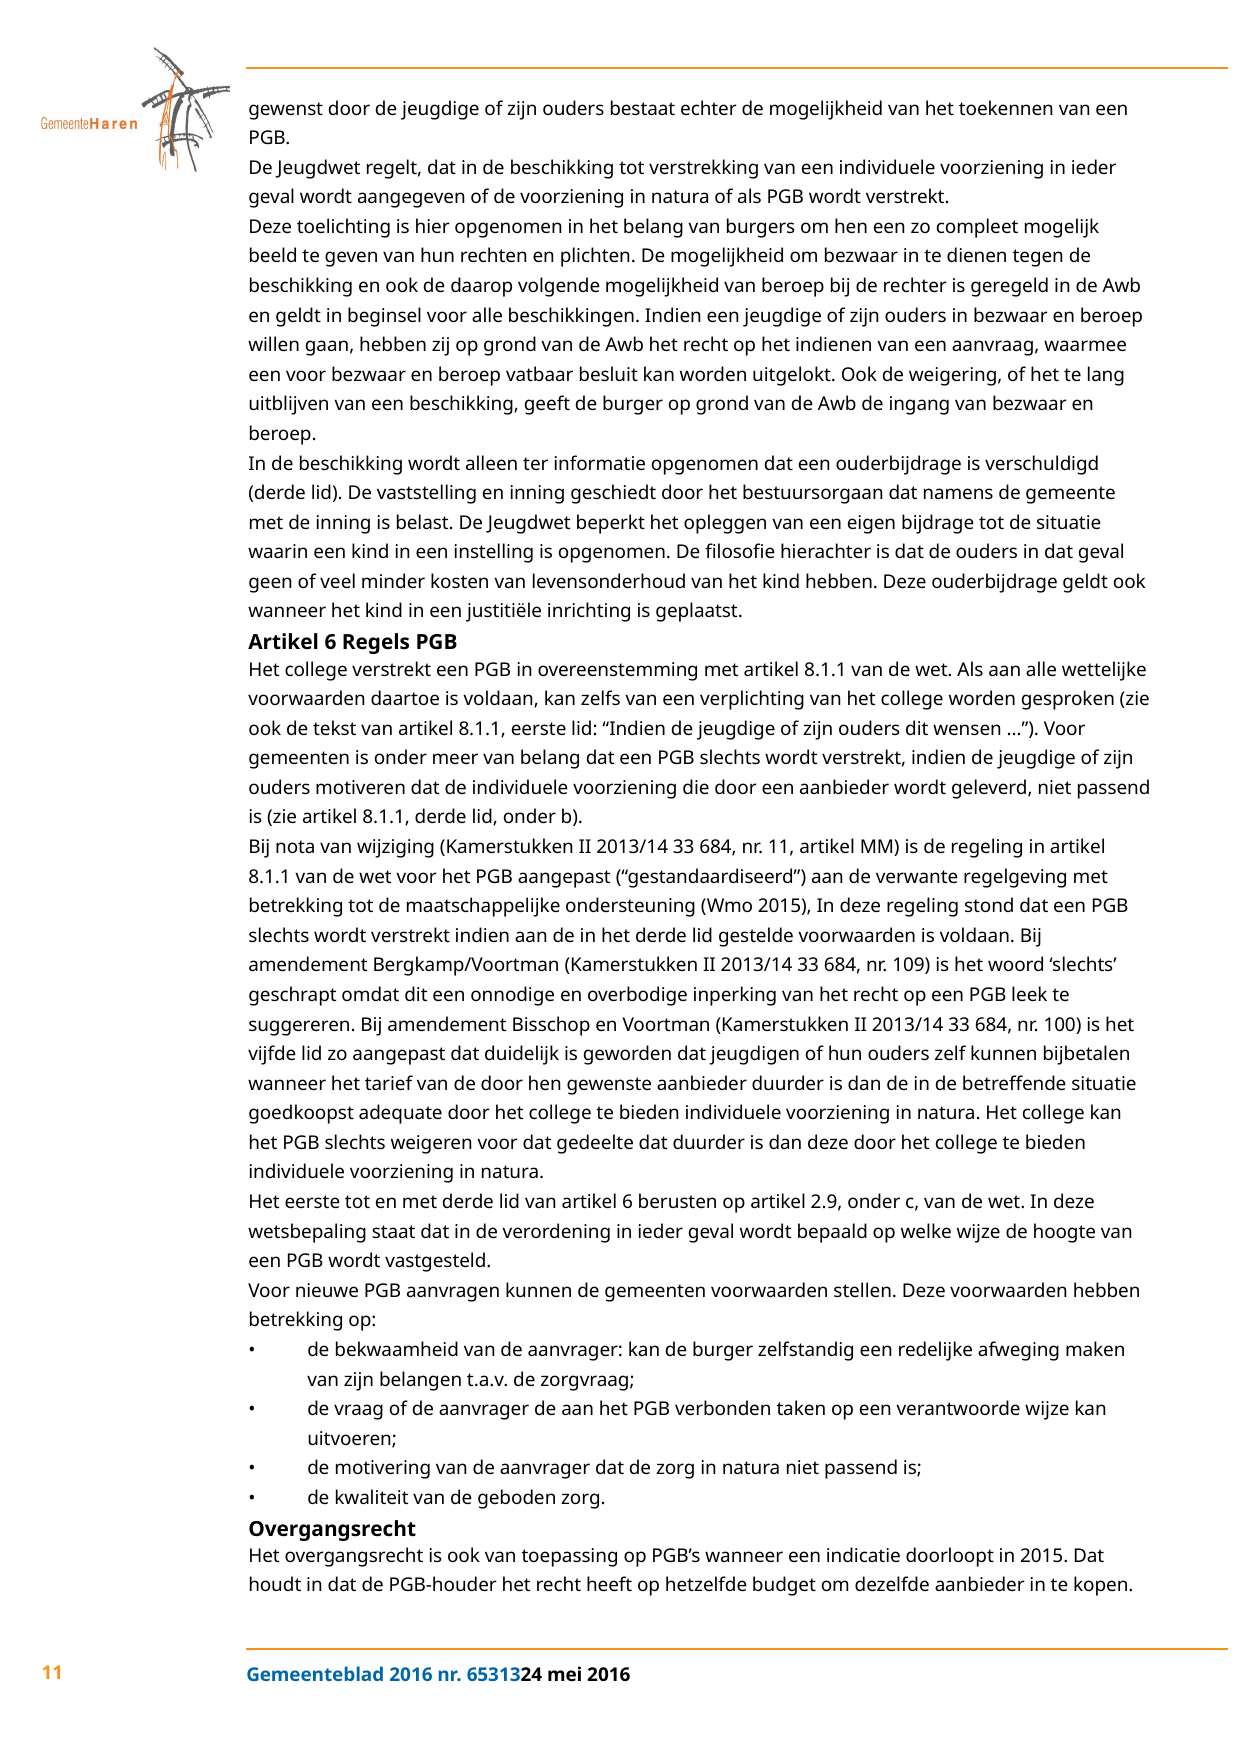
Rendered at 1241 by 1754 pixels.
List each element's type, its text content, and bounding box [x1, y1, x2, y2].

text Het college verstrekt een PGB in overeenstemming met artikel 8.1.1 van de wet. Als aan alle wettelijke voorwaarden daartoe is voldaan, kan zelfs van een verplichting van het college worden gesproken (zie ook de tekst van artikel 8.1.1, eerste lid: “Indien de jeugdige of zijn ouders dit wensen …”). Voor gemeenten is onder meer van belang dat een PGB slechts wordt verstrekt, indien de jeugdige of zijn ouders motiveren dat de individuele voorziening die door een aanbieder wordt geleverd, niet passend is (zie artikel 8.1.1, derde lid, onder b). [248, 656, 1152, 829]
text Het overgangsrecht is ook van toepassing op PGB’s wanneer een indicatie doorloopt in 2015. Dat houdt in dat de PGB-houder het recht heeft op hetzelfde budget om dezelfde aanbieder in te kopen. [248, 1542, 1152, 1597]
picture [41, 47, 231, 172]
text Deze toelichting is hier opgenomen in het belang van burgers om hen een zo compleet mogelijk beeld te geven van hun rechten en plichten. De mogelijkheid om bezwaar in te dienen tegen de beschikking en ook de daarop volgende mogelijkheid van beroep bij de rechter is geregeld in de Awb en geldt in beginsel voor alle beschikkingen. Indien een jeugdige of zijn ouders in bezwaar en beroep willen gaan, hebben zij op grond van de Awb het recht op het indienen van een aanvraag, waarmee een voor bezwaar en beroep vatbaar besluit kan worden uitgelokt. Ook de weigering, of het te lang uitblijven van een beschikking, geeft de burger op grond van de Awb de ingang van bezwaar en beroep. [248, 213, 1152, 446]
text Voor nieuwe PGB aanvragen kunnen de gemeenten voorwaarden stellen. Deze voorwaarden hebben betrekking op: [248, 1277, 1152, 1332]
text Artikel 6 Regels PGB [248, 627, 1152, 656]
text Het eerste tot en met derde lid van artikel 6 berusten op artikel 2.9, onder c, van de wet. In deze wetsbepaling staat dat in de verordening in ieder geval wordt bepaald op welke wijze de hoogte van een PGB wordt vastgesteld. [248, 1188, 1152, 1273]
text Overgangsrecht [248, 1514, 1152, 1542]
list de motivering van de aanvrager dat de zorg in natura niet passend is; [248, 1454, 1152, 1480]
text Bij nota van wijziging (Kamerstukken II 2013/14 33 684, nr. 11, artikel MM) is de regeling in artikel 8.1.1 van de wet voor het PGB aangepast (“gestandaardiseerd”) aan de verwante regelgeving met betrekking tot de maatschappelijke ondersteuning (Wmo 2015), In deze regeling stond dat een PGB slechts wordt verstrekt indien aan de in het derde lid gestelde voorwaarden is voldaan. Bij amendement Bergkamp/Voortman (Kamerstukken II 2013/14 33 684, nr. 109) is het woord ‘slechts’ geschrapt omdat dit een onnodige en overbodige inperking van het recht op een PGB leek te suggereren. Bij amendement Bisschop en Voortman (Kamerstukken II 2013/14 33 684, nr. 100) is het vijfde lid zo aangepast dat duidelijk is geworden dat jeugdigen of hun ouders zelf kunnen bijbetalen wanneer het tarief van de door hen gewenste aanbieder duurder is dan de in de betreffende situatie goedkoopst adequate door het college te bieden individuele voorziening in natura. Het college kan het PGB slechts weigeren voor dat gedeelte dat duurder is dan deze door het college te bieden individuele voorziening in natura. [248, 833, 1152, 1184]
text De Jeugdwet regelt, dat in de beschikking tot verstrekking van een individuele voorziening in ieder geval wordt aangegeven of de voorziening in natura of als PGB wordt verstrekt. [248, 154, 1152, 209]
list de kwaliteit van de geboden zorg. [248, 1484, 1152, 1510]
list de vraag of de aanvrager de aan het PGB verbonden taken op een verantwoorde wijze kan uitvoeren; [248, 1395, 1152, 1451]
text gewenst door de jeugdige of zijn ouders bestaat echter de mogelijkheid van het toekennen van een PGB. [248, 95, 1152, 150]
text In de beschikking wordt alleen ter informatie opgenomen dat een ouderbijdrage is verschuldigd (derde lid). De vaststelling en inning geschiedt door het bestuursorgaan dat namens de gemeente met de inning is belast. De Jeugdwet beperkt het opleggen van een eigen bijdrage tot de situatie waarin een kind in een instelling is opgenomen. De filosofie hierachter is dat de ouders in dat geval geen of veel minder kosten van levensonderhoud van het kind hebben. Deze ouderbijdrage geldt ook wanneer het kind in een justitiële inrichting is geplaatst. [248, 450, 1152, 623]
list de bekwaamheid van de aanvrager: kan de burger zelfstandig een redelijke afweging maken van zijn belangen t.a.v. de zorgvraag; [248, 1336, 1152, 1391]
